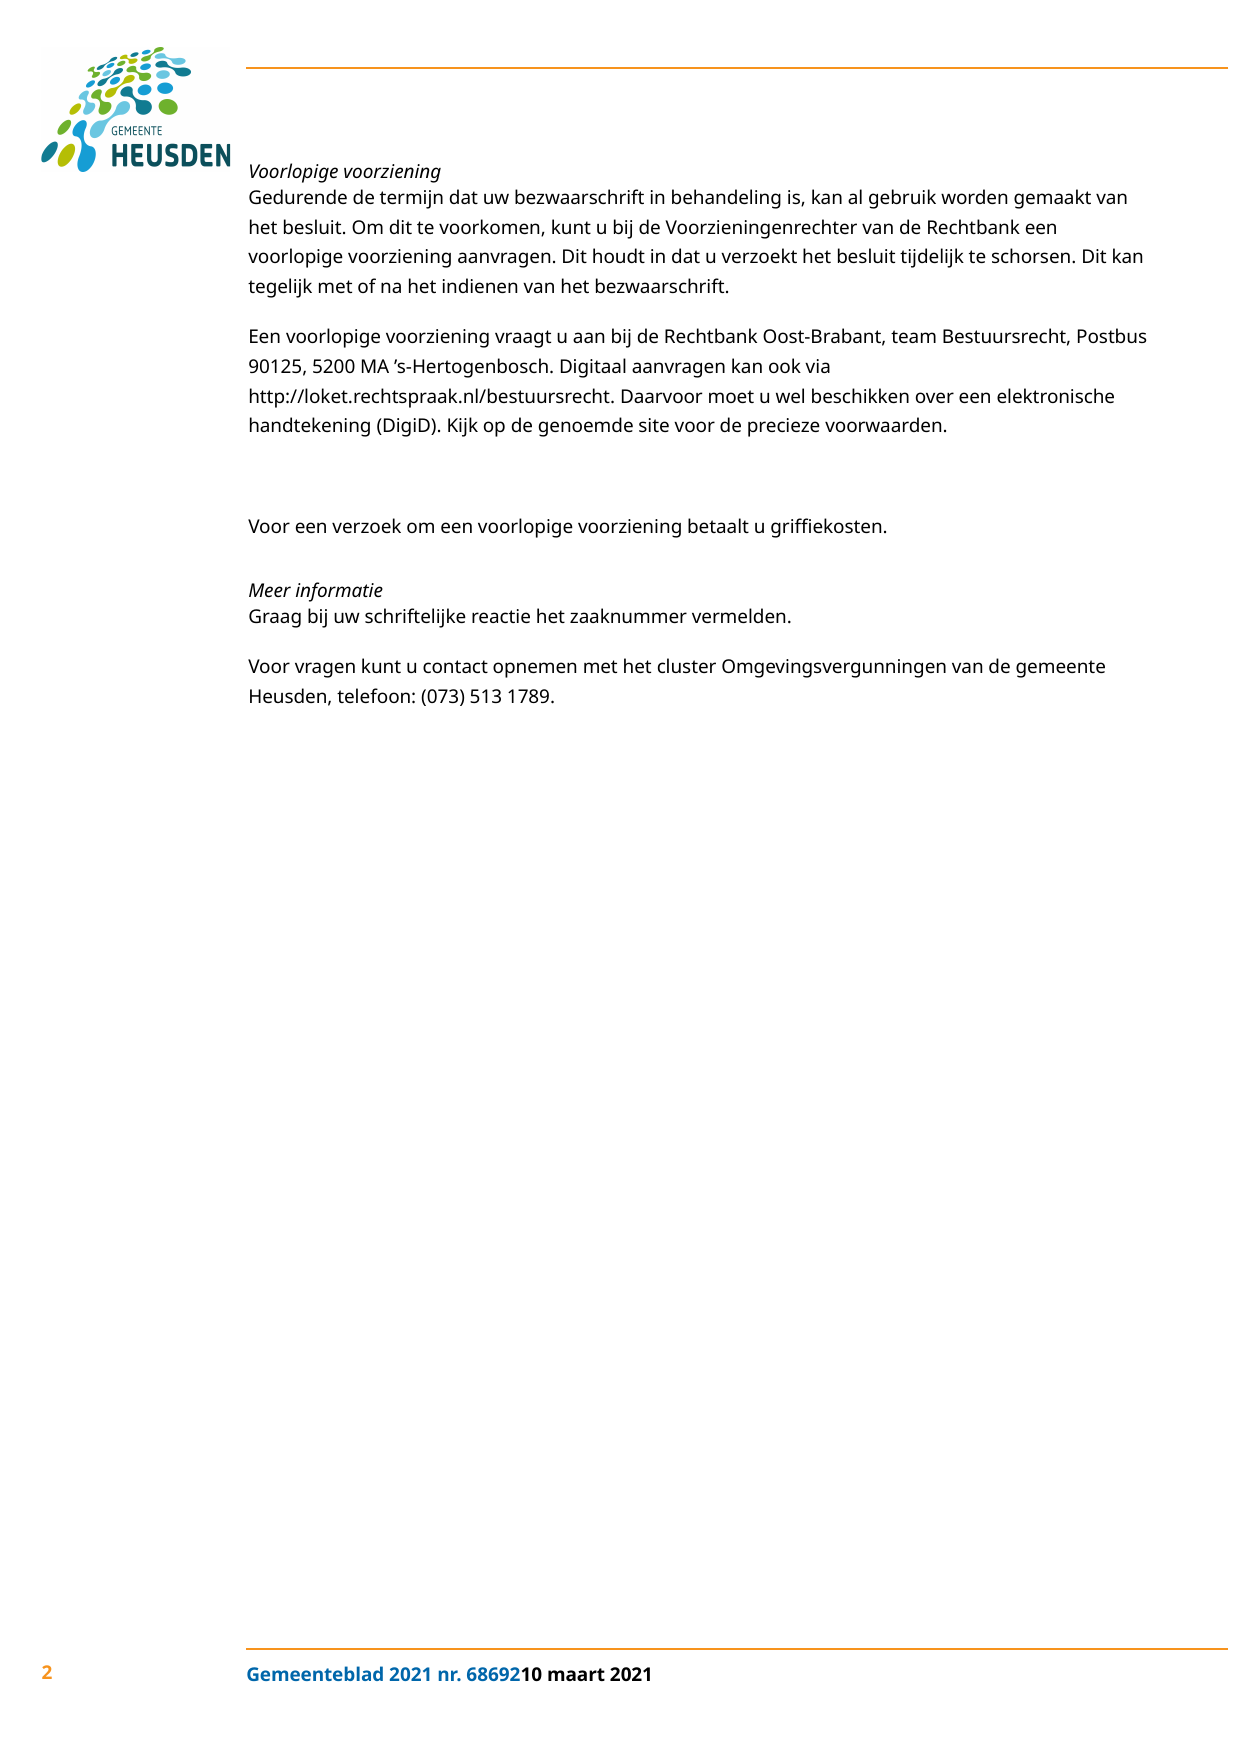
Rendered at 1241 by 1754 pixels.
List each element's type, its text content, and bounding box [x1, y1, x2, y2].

picture [41, 47, 231, 172]
text Een voorlopige voorziening vraagt u aan bij de Rechtbank Oost-Brabant, team Bestuursrecht, Postbus 90125, 5200 MA ’s-Hertogenbosch. Digitaal aanvragen kan ook via http://loket.rechtspraak.nl/bestuursrecht. Daarvoor moet u wel beschikken over een elektronische handtekening (DigiD). Kijk op de genoemde site voor de precieze voorwaarden. [248, 324, 1152, 438]
text Voorlopige voorziening [248, 159, 1152, 184]
text Meer informatie [248, 577, 1152, 603]
text Gedurende de termijn dat uw bezwaarschrift in behandeling is, kan al gebruik worden gemaakt van het besluit. Om dit te voorkomen, kunt u bij de Voorzieningenrechter van de Rechtbank een voorlopige voorziening aanvragen. Dit houdt in dat u verzoekt het besluit tijdelijk te schorsen. Dit kan tegelijk met of na het indienen van het bezwaarschrift. [248, 184, 1152, 299]
text Voor een verzoek om een voorlopige voorziening betaalt u griffiekosten. [248, 513, 1152, 539]
text Graag bij uw schriftelijke reactie het zaaknummer vermelden. [248, 603, 1152, 629]
text Voor vragen kunt u contact opnemen met het cluster Omgevingsvergunningen van de gemeente Heusden, telefoon: (073) 513 1789. [248, 653, 1152, 709]
